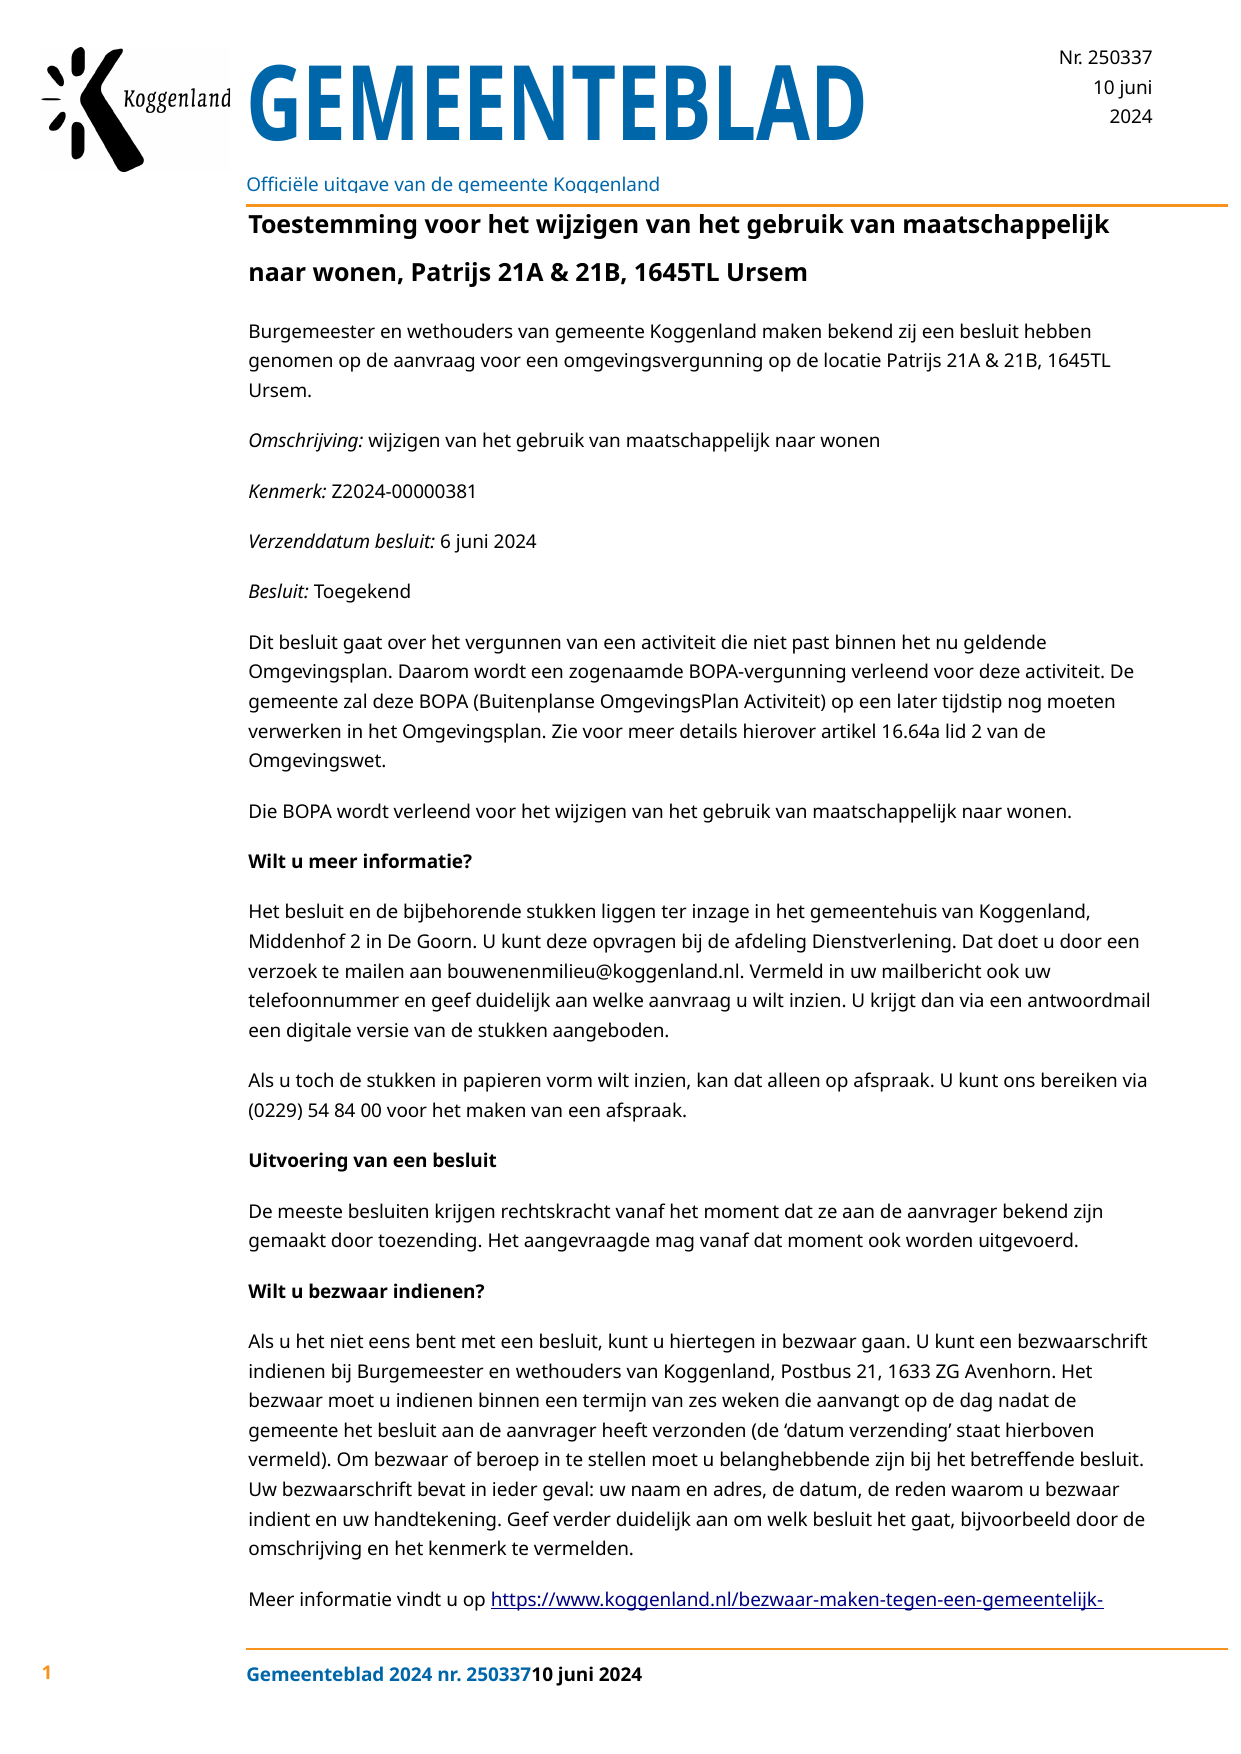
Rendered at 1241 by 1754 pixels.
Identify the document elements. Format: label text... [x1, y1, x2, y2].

text Die BOPA wordt verleend voor het wijzigen van het gebruik van maatschappelijk naar wonen. [248, 798, 1152, 824]
text Als u het niet eens bent met een besluit, kunt u hiertegen in bezwaar gaan. U kunt een bezwaarschrift indienen bij Burgemeester en wethouders van Koggenland, Postbus 21, 1633 ZG Avenhorn. Het bezwaar moet u indienen binnen een termijn van zes weken die aanvangt op de dag nadat de gemeente het besluit aan de aanvrager heeft verzonden (de ‘datum verzending’ staat hierboven vermeld). Om bezwaar of beroep in te stellen moet u belanghebbende zijn bij het betreffende besluit. Uw bezwaarschrift bevat in ieder geval: uw naam en adres, de datum, de reden waarom u bezwaar indient en uw handtekening. Geef verder duidelijk aan om welk besluit het gaat, bijvoorbeeld door de omschrijving en het kenmerk te vermelden. [248, 1328, 1152, 1561]
text Meer informatie vindt u op https://www.koggenland.nl/bezwaar-maken-tegen-een-gemeentelijk- [248, 1586, 1152, 1612]
text Uitvoering van een besluit [248, 1147, 1152, 1173]
picture [41, 47, 231, 172]
text Omschrijving: wijzigen van het gebruik van maatschappelijk naar wonen [248, 427, 1152, 453]
text De meeste besluiten krijgen rechtskracht vanaf het moment dat ze aan de aanvrager bekend zijn gemaakt door toezending. Het aangevraagde mag vanaf dat moment ook worden uitgevoerd. [248, 1198, 1152, 1253]
text Toestemming voor het wijzigen van het gebruik van maatschappelijk naar wonen, Patrijs 21A & 21B, 1645TL Ursem [248, 207, 1152, 288]
text Verzenddatum besluit: 6 juni 2024 [248, 528, 1152, 554]
text Het besluit en de bijbehorende stukken liggen ter inzage in het gemeentehuis van Koggenland, Middenhof 2 in De Goorn. U kunt deze opvragen bij de afdeling Dienstverlening. Dat doet u door een verzoek te mailen aan bouwenenmilieu@koggenland.nl. Vermeld in uw mailbericht ook uw telefoonnummer en geef duidelijk aan welke aanvraag u wilt inzien. U krijgt dan via een antwoordmail een digitale versie van de stukken aangeboden. [248, 899, 1152, 1043]
text Besluit: Toegekend [248, 579, 1152, 604]
text Burgemeester en wethouders van gemeente Koggenland maken bekend zij een besluit hebben genomen op de aanvraag voor een omgevingsvergunning op de locatie Patrijs 21A & 21B, 1645TL Ursem. [248, 318, 1152, 403]
text Wilt u meer informatie? [248, 848, 1152, 874]
text Kenmerk: Z2024-00000381 [248, 478, 1152, 504]
text Als u toch de stukken in papieren vorm wilt inzien, kan dat alleen op afspraak. U kunt ons bereiken via (0229) 54 84 00 voor het maken van een afspraak. [248, 1067, 1152, 1123]
text Dit besluit gaat over het vergunnen van een activiteit die niet past binnen het nu geldende Omgevingsplan. Daarom wordt een zogenaamde BOPA-vergunning verleend voor deze activiteit. De gemeente zal deze BOPA (Buitenplanse OmgevingsPlan Activiteit) op een later tijdstip nog moeten verwerken in het Omgevingsplan. Zie voor meer details hierover artikel 16.64a lid 2 van de Omgevingswet. [248, 629, 1152, 773]
text Wilt u bezwaar indienen? [248, 1278, 1152, 1304]
